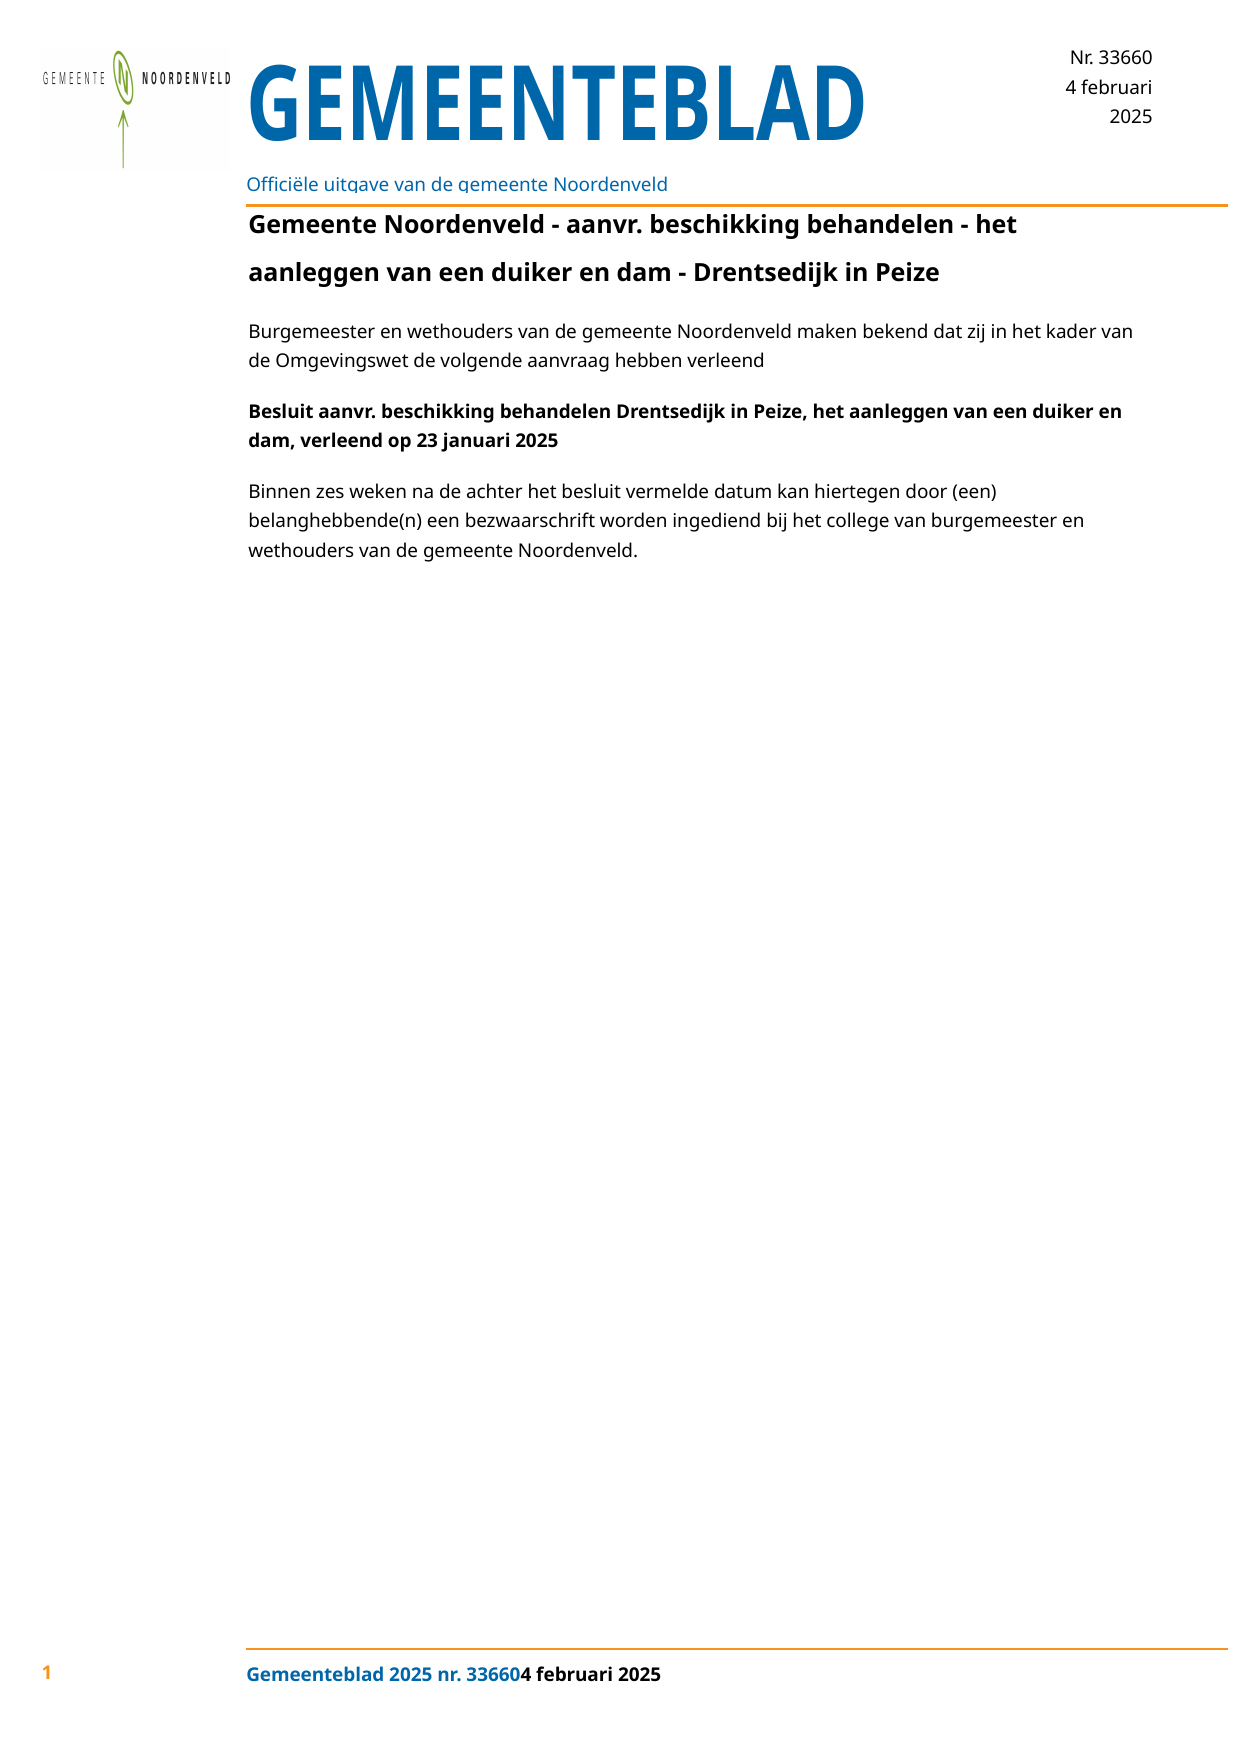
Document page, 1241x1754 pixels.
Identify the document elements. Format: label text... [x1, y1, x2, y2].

text Besluit aanvr. beschikking behandelen Drentsedijk in Peize, het aanleggen van een duiker en dam, verleend op 23 januari 2025 [248, 398, 1152, 453]
picture [41, 47, 231, 172]
text Burgemeester en wethouders van de gemeente Noordenveld maken bekend dat zij in het kader van de Omgevingswet de volgende aanvraag hebben verleend [248, 318, 1152, 373]
text Gemeente Noordenveld - aanvr. beschikking behandelen - het aanleggen van een duiker en dam - Drentsedijk in Peize [248, 207, 1152, 288]
text Binnen zes weken na de achter het besluit vermelde datum kan hiertegen door (een) belanghebbende(n) een bezwaarschrift worden ingediend bij het college van burgemeester en wethouders van de gemeente Noordenveld. [248, 478, 1152, 563]
